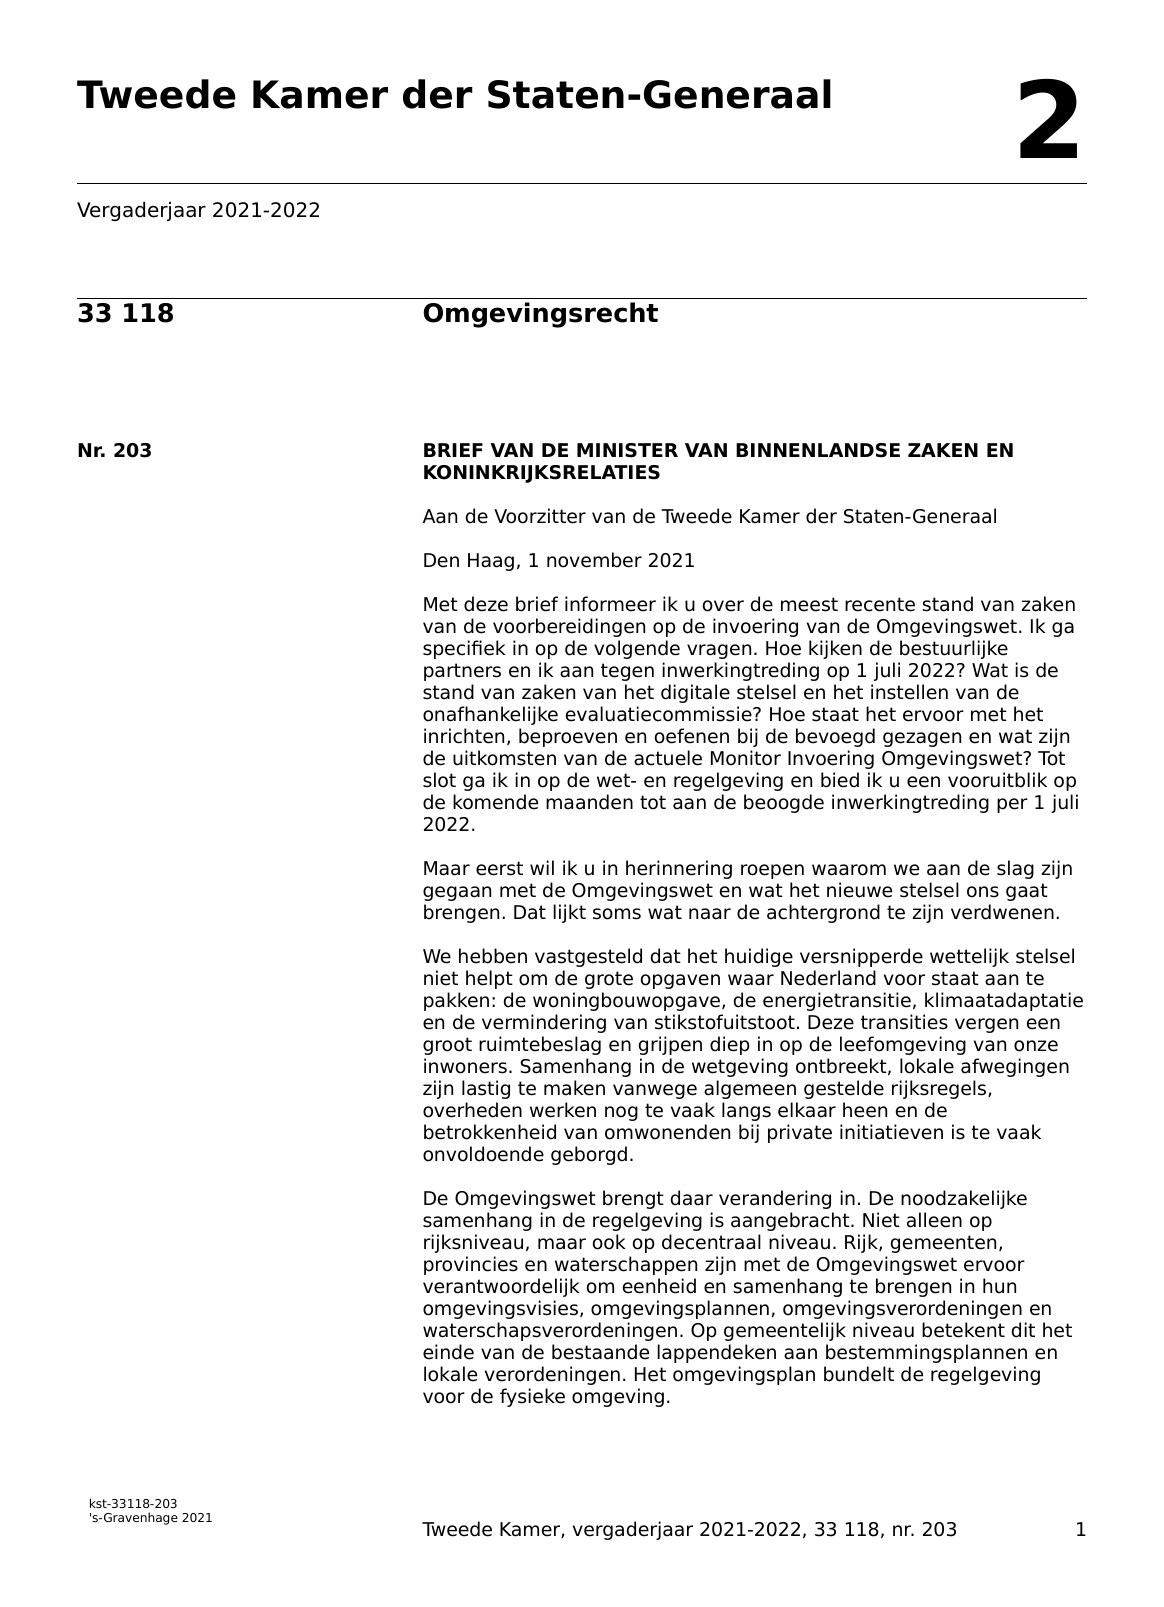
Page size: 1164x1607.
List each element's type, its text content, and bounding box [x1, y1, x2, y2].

table_header Tweede Kamer der Staten-Generaal [77, 59, 886, 183]
table_cell Vergaderjaar 2021-2022 [77, 184, 1087, 298]
subtitle Nr. 203 BRIEF VAN DE MINISTER VAN BINNENLANDSE ZAKEN EN KONINKRIJKSRELATIES [77, 440, 1087, 484]
text Met deze brief informeer ik u over de meest recente stand van zaken van de voorbereidingen op de invoering van de Omgevingswet. Ik ga specifiek in op de volgende vragen. Hoe kijken de bestuurlijke partners en ik aan tegen inwerkingtreding op 1 juli 2022? Wat is de stand van zaken van het digitale stelsel en het instellen van de onafhankelijke evaluatiecommissie? Hoe staat het ervoor met het inrichten, beproeven en oefenen bij de bevoegd gezagen en wat zijn de uitkomsten van de actuele Monitor Invoering Omgevingswet? Tot slot ga ik in op de wet- en regelgeving en bied ik u een vooruitblik op de komende maanden tot aan de beoogde inwerkingtreding per 1 juli 2022. [422, 594, 1087, 836]
table_header 2 [886, 59, 1087, 183]
text Maar eerst wil ik u in herinnering roepen waarom we aan de slag zijn gegaan met de Omgevingswet en wat het nieuwe stelsel ons gaat brengen. Dat lijkt soms wat naar de achtergrond te zijn verdwenen. [422, 858, 1087, 924]
text 's-Gravenhage 2021 [88, 1511, 323, 1525]
text kst-33118-203 [88, 1497, 323, 1511]
text We hebben vastgesteld dat het huidige versnipperde wettelijk stelsel niet helpt om de grote opgaven waar Nederland voor staat aan te pakken: de woningbouwopgave, de energietransitie, klimaatadaptatie en de vermindering van stikstofuitstoot. Deze transities vergen een groot ruimtebeslag en grijpen diep in op de leefomgeving van onze inwoners. Samenhang in de wetgeving ontbreekt, lokale afwegingen zijn lastig te maken vanwege algemeen gestelde rijksregels, overheden werken nog te vaak langs elkaar heen en de betrokkenheid van omwonenden bij private initiatieven is te vaak onvoldoende geborgd. [422, 946, 1087, 1166]
text De Omgevingswet brengt daar verandering in. De noodzakelijke samenhang in de regelgeving is aangebracht. Niet alleen op rijksniveau, maar ook op decentraal niveau. Rijk, gemeenten, provincies en waterschappen zijn met de Omgevingswet ervoor verantwoordelijk om eenheid en samenhang te brengen in hun omgevingsvisies, omgevingsplannen, omgevingsverordeningen en waterschapsverordeningen. Op gemeentelijk niveau betekent dit het einde van de bestaande lappendeken aan bestemmingsplannen en lokale verordeningen. Het omgevingsplan bundelt de regelgeving voor de fysieke omgeving. [422, 1188, 1087, 1408]
subtitle 33 118 Omgevingsrecht [77, 299, 1087, 329]
text Den Haag, 1 november 2021 [422, 550, 1087, 572]
text Aan de Voorzitter van de Tweede Kamer der Staten-Generaal [422, 506, 1087, 528]
